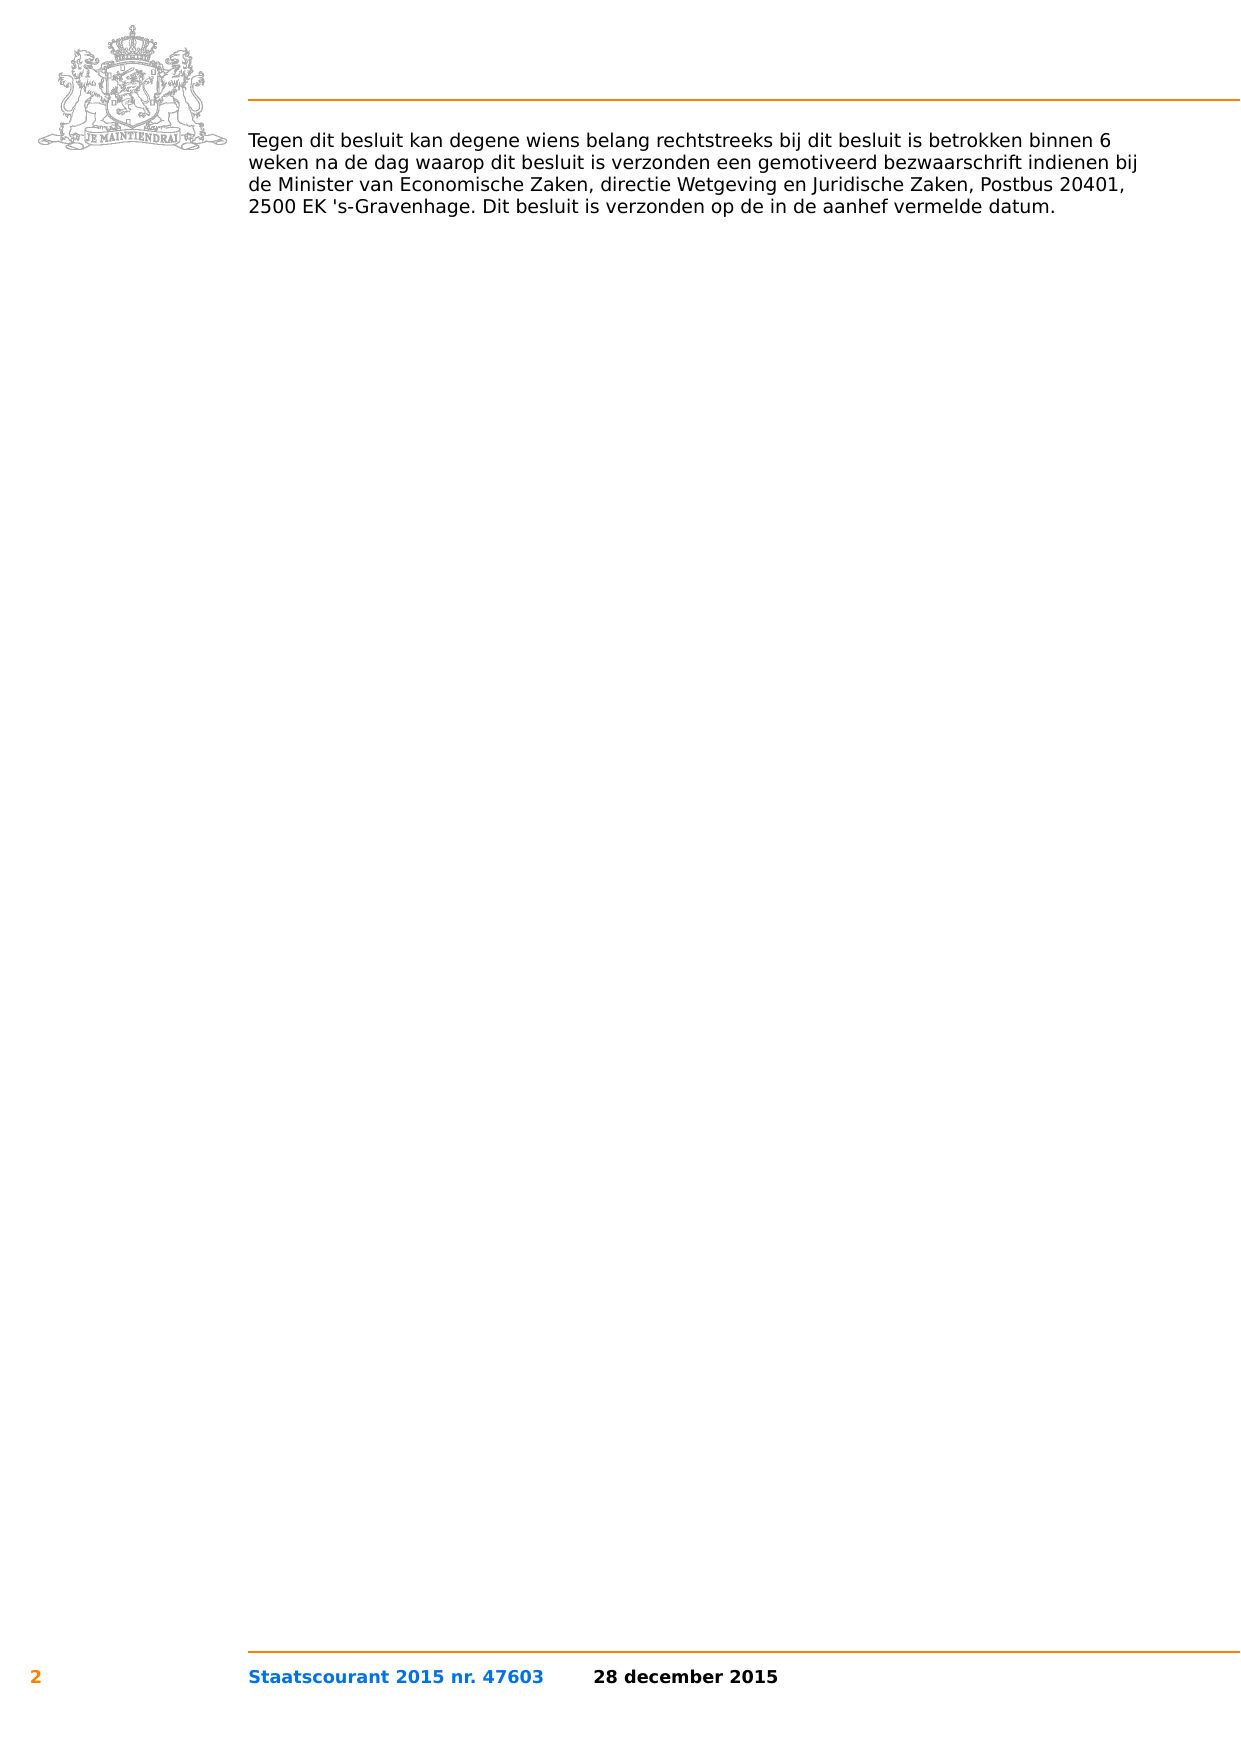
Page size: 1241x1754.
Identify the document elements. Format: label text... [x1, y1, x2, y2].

text Tegen dit besluit kan degene wiens belang rechtstreeks bij dit besluit is betrokken binnen 6 weken na de dag waarop dit besluit is verzonden een gemotiveerd bezwaarschrift indienen bij de Minister van Economische Zaken, directie Wetgeving en Juridische Zaken, Postbus 20401, 2500 EK 's-Gravenhage. Dit besluit is verzonden op de in de aanhef vermelde datum. [248, 130, 1163, 218]
picture [38, 25, 227, 150]
